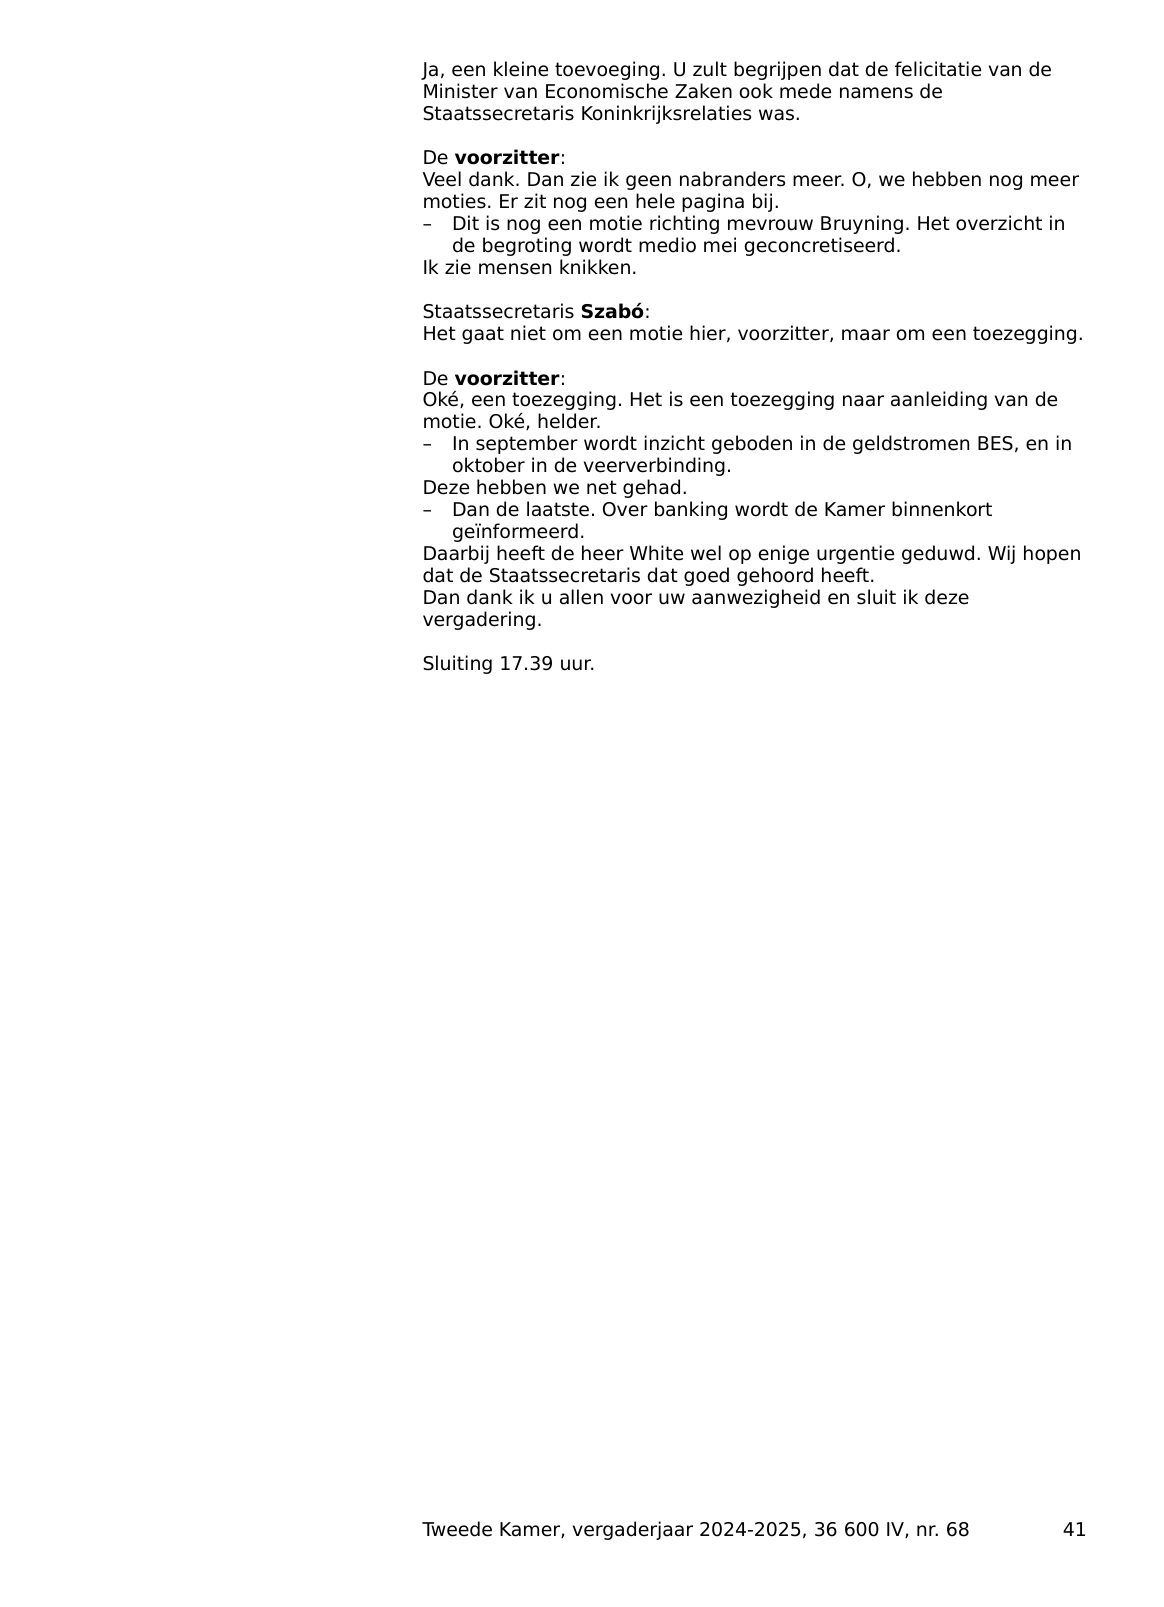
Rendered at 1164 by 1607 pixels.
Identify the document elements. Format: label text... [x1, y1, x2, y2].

text De voorzitter: [422, 367, 1087, 389]
text Deze hebben we net gehad. [422, 477, 1087, 499]
text Staatssecretaris Szabó: [422, 301, 1087, 323]
text – In september wordt inzicht geboden in de geldstromen BES, en in oktober in de veerverbinding. [422, 433, 1087, 477]
text Ik zie mensen knikken. [422, 257, 1087, 279]
text – Dan de laatste. Over banking wordt de Kamer binnenkort geïnformeerd. [422, 499, 1087, 543]
text Veel dank. Dan zie ik geen nabranders meer. O, we hebben nog meer moties. Er zit nog een hele pagina bij. [422, 169, 1087, 213]
text – Dit is nog een motie richting mevrouw Bruyning. Het overzicht in de begroting wordt medio mei geconcretiseerd. [422, 213, 1087, 257]
text Oké, een toezegging. Het is een toezegging naar aanleiding van de motie. Oké, helder. [422, 389, 1087, 433]
text Dan dank ik u allen voor uw aanwezigheid en sluit ik deze vergadering. [422, 587, 1087, 631]
text Ja, een kleine toevoeging. U zult begrijpen dat de felicitatie van de Minister van Economische Zaken ook mede namens de Staatssecretaris Koninkrijksrelaties was. [422, 59, 1087, 125]
text Sluiting 17.39 uur. [422, 653, 1087, 675]
text Het gaat niet om een motie hier, voorzitter, maar om een toezegging. [422, 323, 1087, 345]
text De voorzitter: [422, 147, 1087, 169]
text Daarbij heeft de heer White wel op enige urgentie geduwd. Wij hopen dat de Staatssecretaris dat goed gehoord heeft. [422, 543, 1087, 587]
